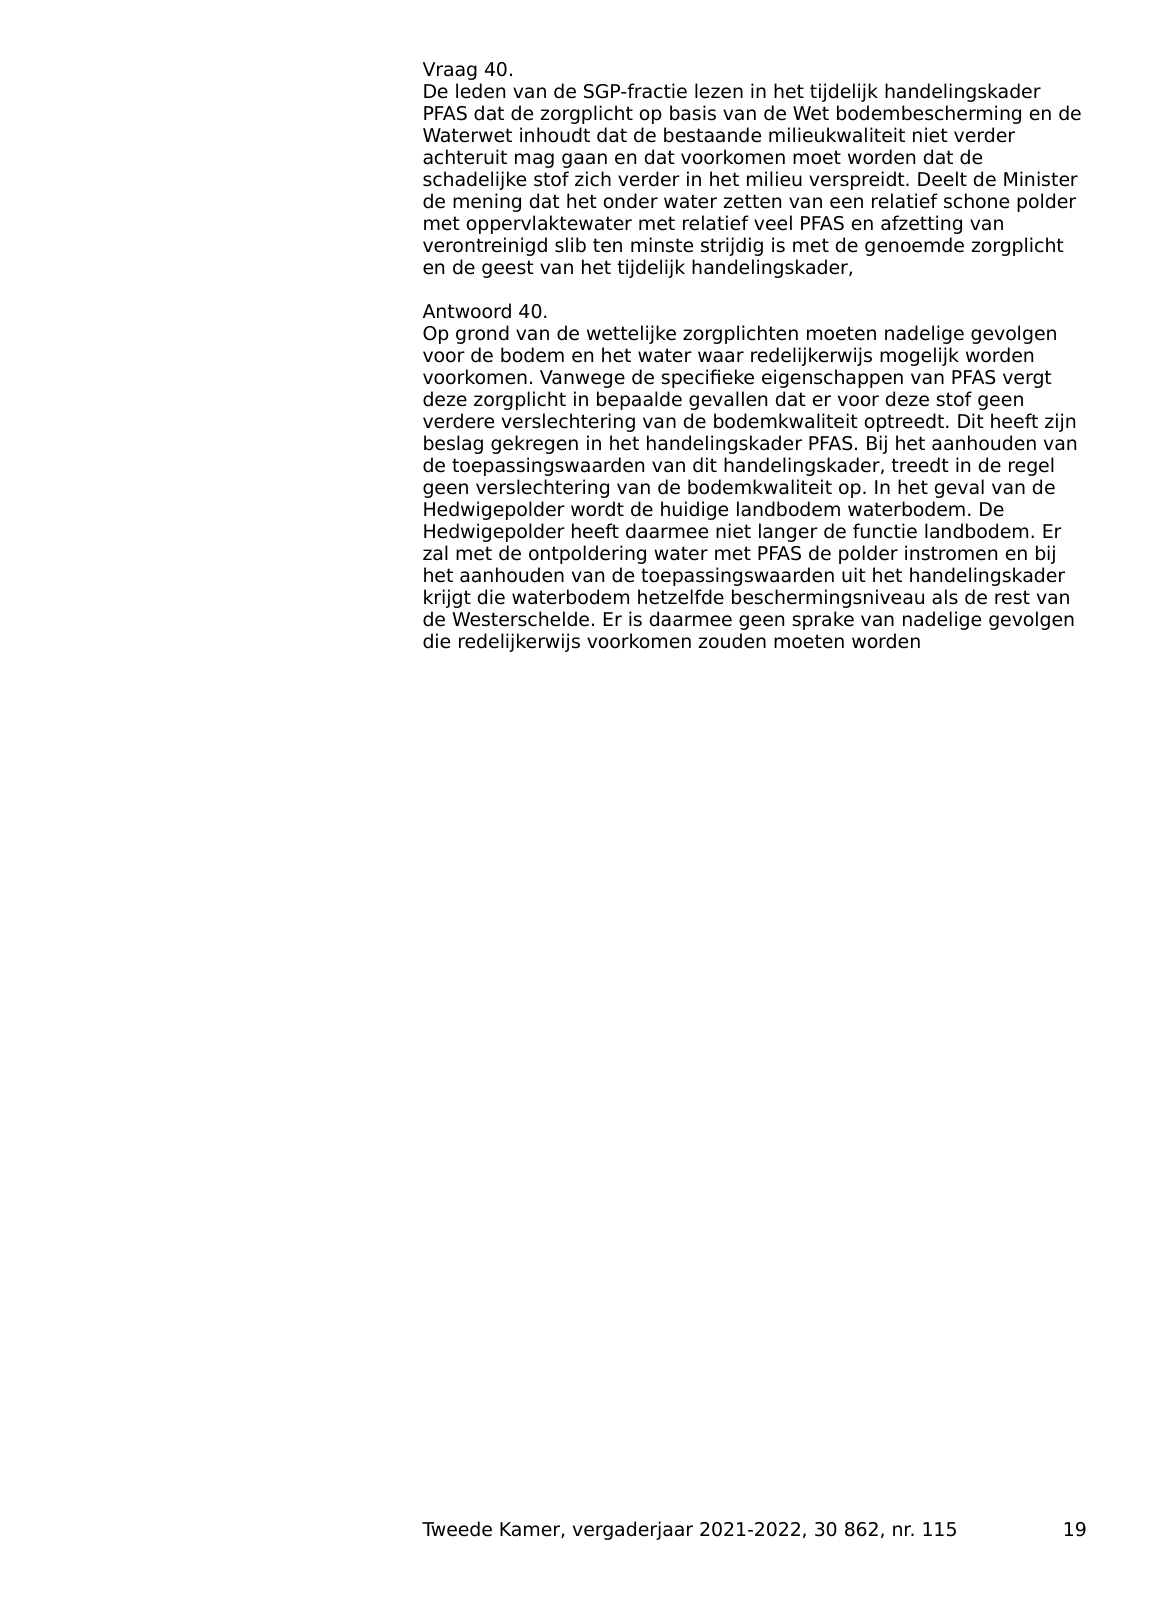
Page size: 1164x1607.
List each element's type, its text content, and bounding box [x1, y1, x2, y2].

text Op grond van de wettelijke zorgplichten moeten nadelige gevolgen voor de bodem en het water waar redelijkerwijs mogelijk worden voorkomen. Vanwege de specifieke eigenschappen van PFAS vergt deze zorgplicht in bepaalde gevallen dat er voor deze stof geen verdere verslechtering van de bodemkwaliteit optreedt. Dit heeft zijn beslag gekregen in het handelingskader PFAS. Bij het aanhouden van de toepassingswaarden van dit handelingskader, treedt in de regel geen verslechtering van de bodemkwaliteit op. In het geval van de Hedwigepolder wordt de huidige landbodem waterbodem. De Hedwigepolder heeft daarmee niet langer de functie landbodem. Er zal met de ontpoldering water met PFAS de polder instromen en bij het aanhouden van de toepassingswaarden uit het handelingskader krijgt die waterbodem hetzelfde beschermingsniveau als de rest van de Westerschelde. Er is daarmee geen sprake van nadelige gevolgen die redelijkerwijs voorkomen zouden moeten worden [422, 323, 1087, 653]
text De leden van de SGP-fractie lezen in het tijdelijk handelingskader PFAS dat de zorgplicht op basis van de Wet bodembescherming en de Waterwet inhoudt dat de bestaande milieukwaliteit niet verder achteruit mag gaan en dat voorkomen moet worden dat de schadelijke stof zich verder in het milieu verspreidt. Deelt de Minister de mening dat het onder water zetten van een relatief schone polder met oppervlaktewater met relatief veel PFAS en afzetting van verontreinigd slib ten minste strijdig is met de genoemde zorgplicht en de geest van het tijdelijk handelingskader, [422, 81, 1087, 279]
text Antwoord 40. [422, 301, 1087, 323]
text Vraag 40. [422, 59, 1087, 81]
